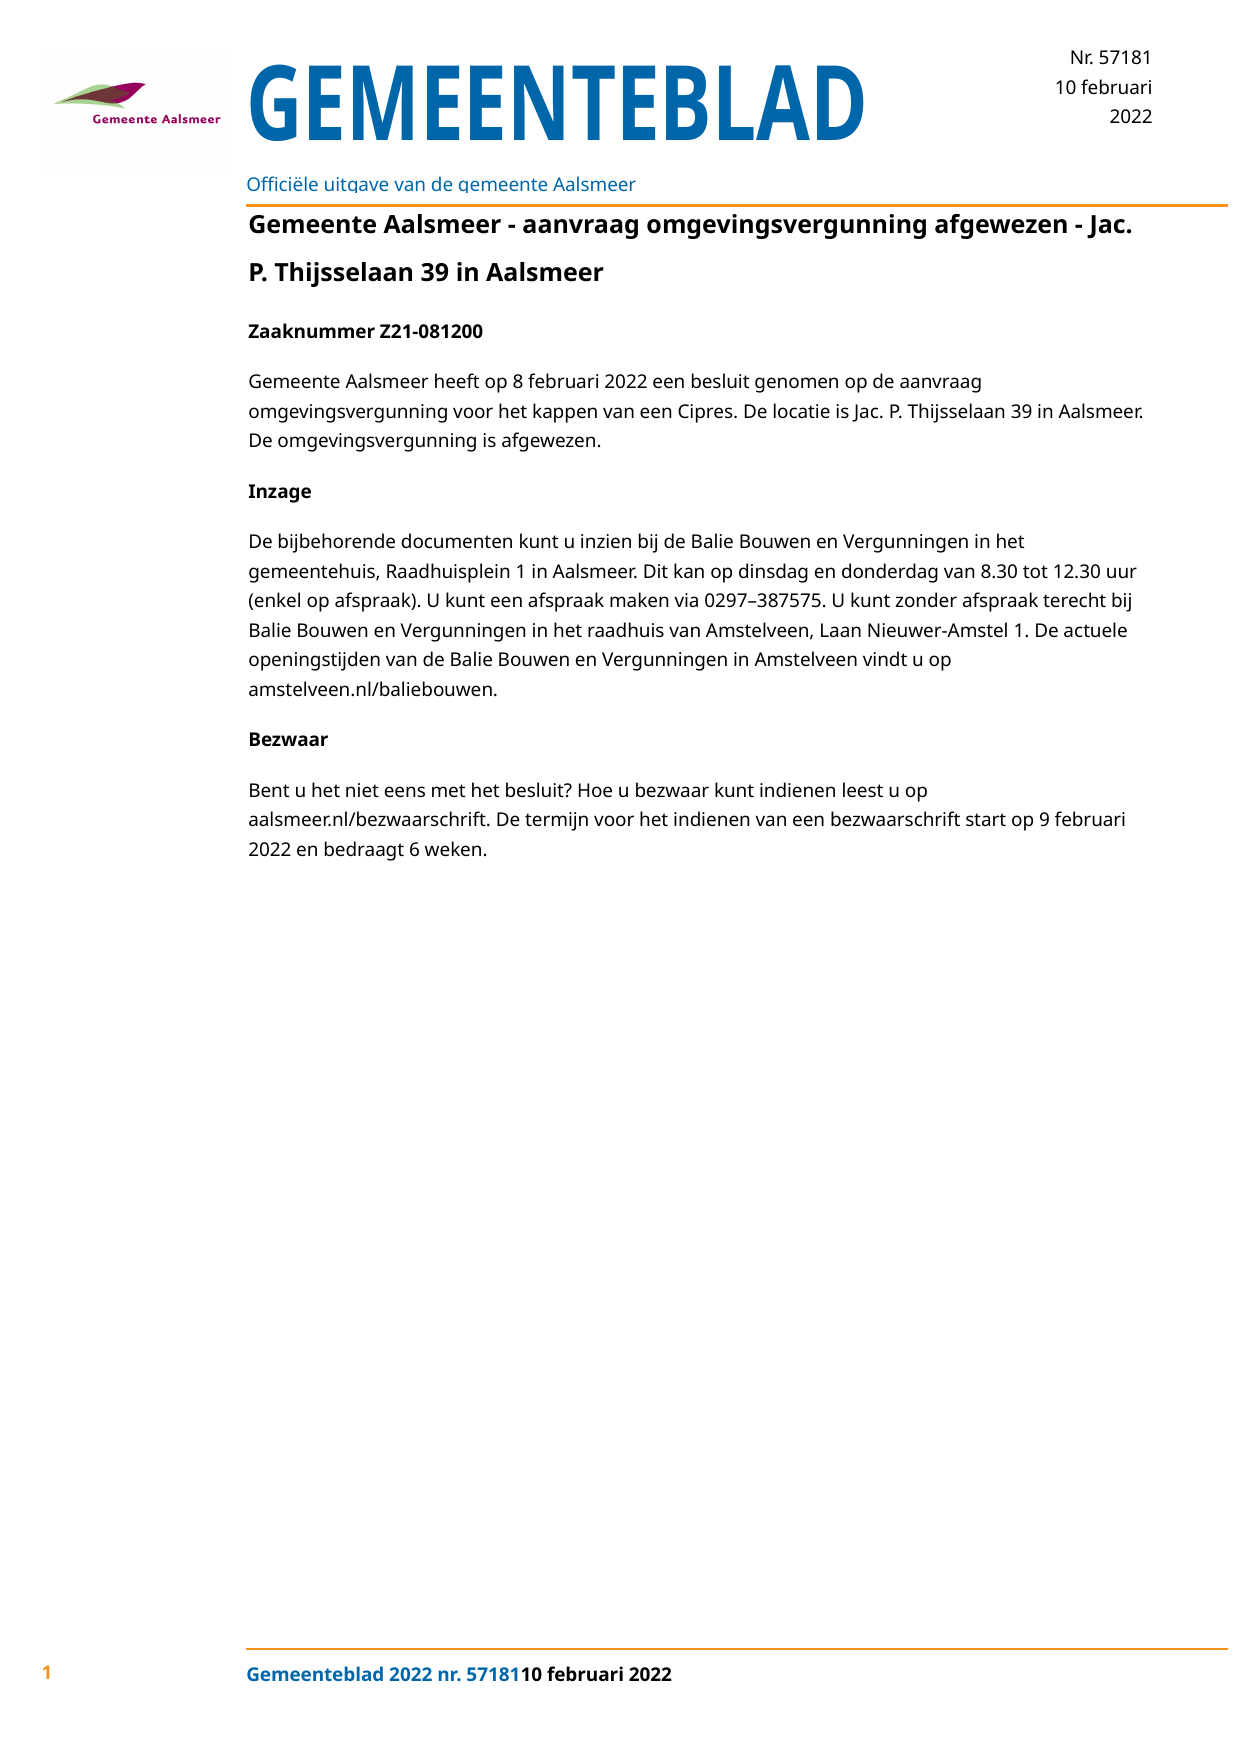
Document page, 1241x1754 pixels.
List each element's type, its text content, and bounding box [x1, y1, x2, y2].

text Inzage [248, 478, 1152, 504]
text De bijbehorende documenten kunt u inzien bij de Balie Bouwen en Vergunningen in het gemeentehuis, Raadhuisplein 1 in Aalsmeer. Dit kan op dinsdag en donderdag van 8.30 tot 12.30 uur (enkel op afspraak). U kunt een afspraak maken via 0297–387575. U kunt zonder afspraak terecht bij Balie Bouwen en Vergunningen in het raadhuis van Amstelveen, Laan Nieuwer-Amstel 1. De actuele openingstijden van de Balie Bouwen en Vergunningen in Amstelveen vindt u op amstelveen.nl/baliebouwen. [248, 528, 1152, 702]
text Gemeente Aalsmeer heeft op 8 februari 2022 een besluit genomen op de aanvraag omgevingsvergunning voor het kappen van een Cipres. De locatie is Jac. P. Thijsselaan 39 in Aalsmeer. De omgevingsvergunning is afgewezen. [248, 368, 1152, 453]
picture [41, 47, 231, 172]
text Gemeente Aalsmeer - aanvraag omgevingsvergunning afgewezen - Jac. P. Thijsselaan 39 in Aalsmeer [248, 207, 1152, 288]
text Zaaknummer Z21-081200 [248, 318, 1152, 344]
text Bezwaar [248, 727, 1152, 752]
text Bent u het niet eens met het besluit? Hoe u bezwaar kunt indienen leest u op aalsmeer.nl/bezwaarschrift. De termijn voor het indienen van een bezwaarschrift start op 9 februari 2022 en bedraagt 6 weken. [248, 777, 1152, 862]
